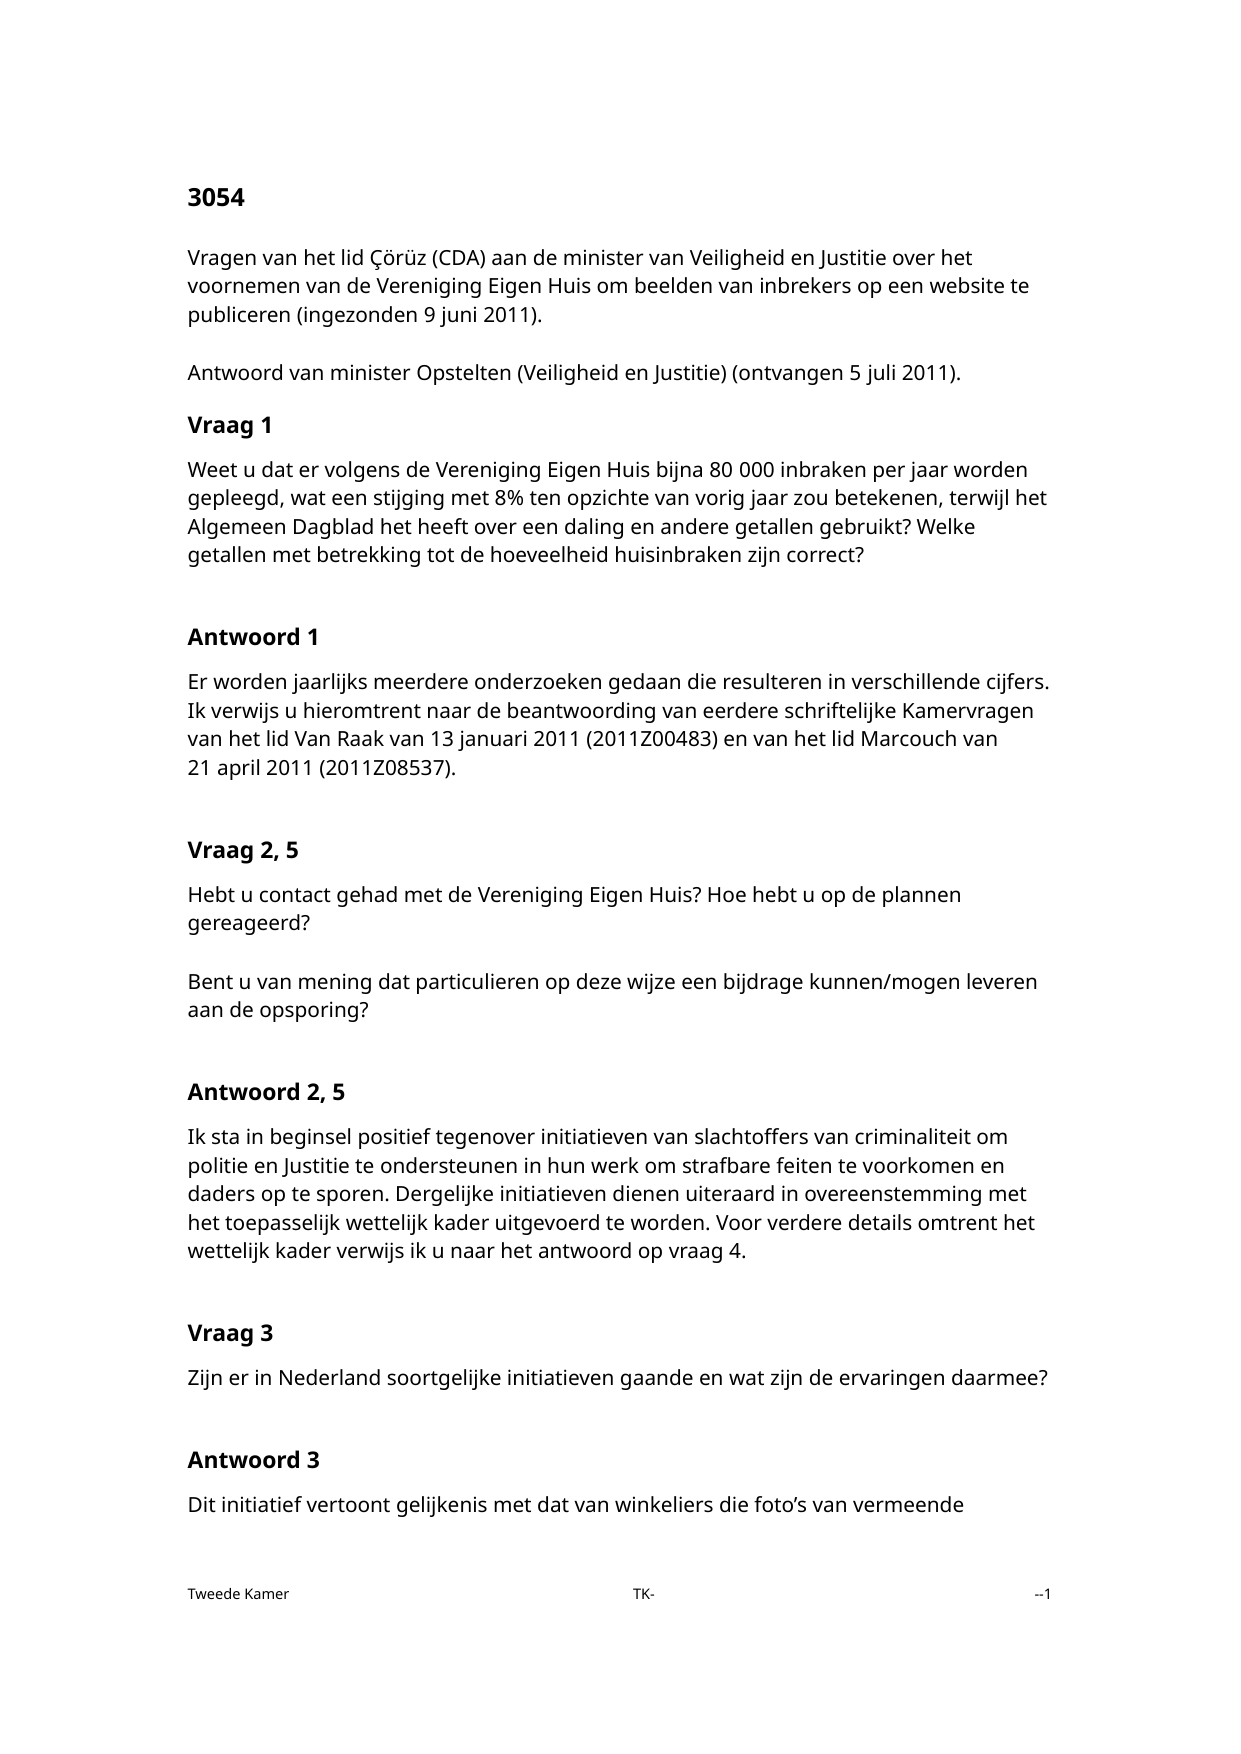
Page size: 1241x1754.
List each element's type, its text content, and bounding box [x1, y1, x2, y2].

text Hebt u contact gehad met de Vereniging Eigen Huis? Hoe hebt u op de plannen gereageerd? [187, 880, 1053, 937]
subtitle Vraag 1 [187, 409, 1053, 440]
text Bent u van mening dat particulieren op deze wijze een bijdrage kunnen/mogen leveren aan de opsporing? [187, 967, 1053, 1024]
text Weet u dat er volgens de Vereniging Eigen Huis bijna 80 000 inbraken per jaar worden gepleegd, wat een stijging met 8% ten opzichte van vorig jaar zou betekenen, terwijl het Algemeen Dagblad het heeft over een daling en andere getallen gebruikt? Welke getallen met betrekking tot de hoeveelheid huisinbraken zijn correct? [187, 455, 1053, 569]
subtitle Antwoord 1 [187, 621, 1053, 652]
subtitle Vraag 2, 5 [187, 834, 1053, 865]
text Antwoord van minister Opstelten (Veiligheid en Justitie) (ontvangen 5 juli 2011). [187, 358, 1053, 386]
text Vragen van het lid Çörüz (CDA) aan de minister van Veiligheid en Justitie over het voornemen van de Vereniging Eigen Huis om beelden van inbrekers op een website te publiceren (ingezonden 9 juni 2011). [187, 243, 1053, 328]
text Zijn er in Nederland soortgelijke initiatieven gaande en wat zijn de ervaringen daarmee? [187, 1363, 1053, 1392]
text Ik sta in beginsel positief tegenover initiatieven van slachtoffers van criminaliteit om politie en Justitie te ondersteunen in hun werk om strafbare feiten te voorkomen en daders op te sporen. Dergelijke initiatieven dienen uiteraard in overeenstemming met het toepasselijk wettelijk kader uitgevoerd te worden. Voor verdere details omtrent het wettelijk kader verwijs ik u naar het antwoord op vraag 4. [187, 1122, 1053, 1265]
text Er worden jaarlijks meerdere onderzoeken gedaan die resulteren in verschillende cijfers. Ik verwijs u hieromtrent naar de beantwoording van eerdere schriftelijke Kamervragen van het lid Van Raak van 13 januari 2011 (2011Z00483) en van het lid Marcouch van 21 april 2011 (2011Z08537). [187, 667, 1053, 781]
subtitle Antwoord 3 [187, 1444, 1053, 1476]
subtitle Vraag 3 [187, 1317, 1053, 1348]
text 3054 [187, 179, 1053, 213]
text Dit initiatief vertoont gelijkenis met dat van winkeliers die foto’s van vermeende [187, 1491, 1053, 1519]
subtitle Antwoord 2, 5 [187, 1076, 1053, 1107]
